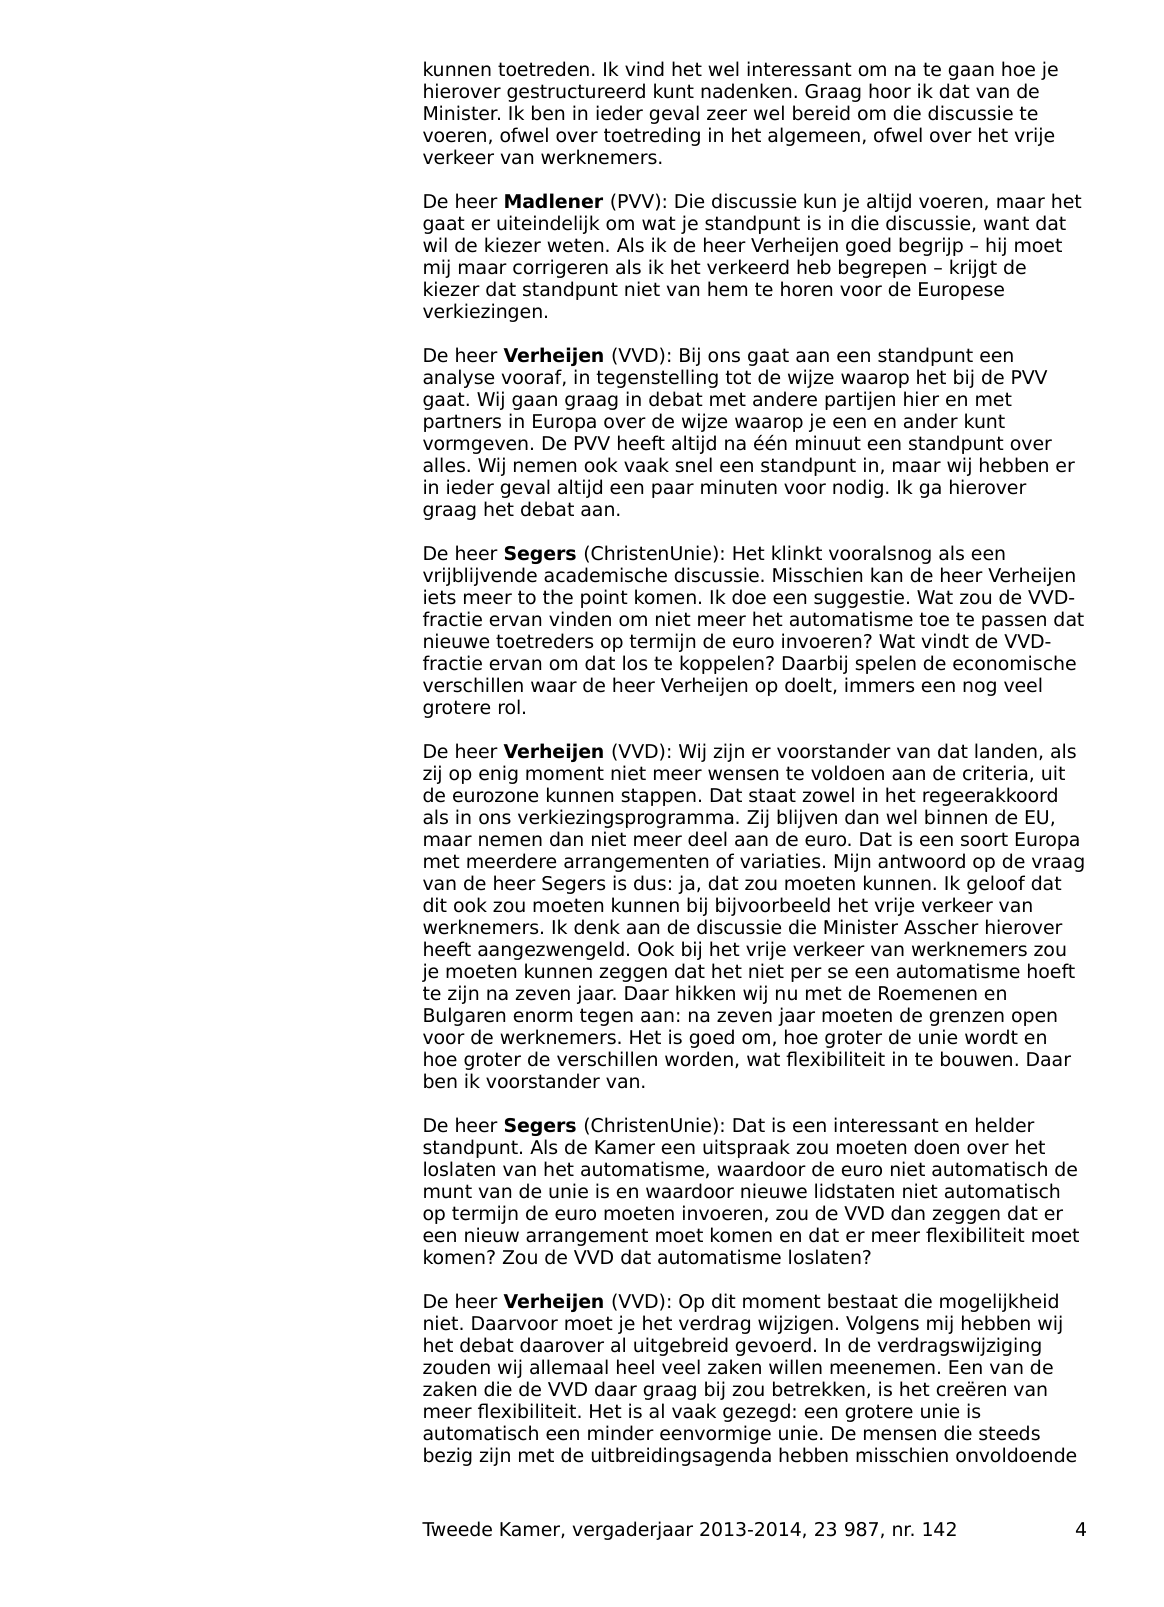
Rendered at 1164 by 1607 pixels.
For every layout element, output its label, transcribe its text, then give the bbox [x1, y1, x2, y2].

text kunnen toetreden. Ik vind het wel interessant om na te gaan hoe je hierover gestructureerd kunt nadenken. Graag hoor ik dat van de Minister. Ik ben in ieder geval zeer wel bereid om die discussie te voeren, ofwel over toetreding in het algemeen, ofwel over het vrije verkeer van werknemers. [422, 59, 1087, 169]
text De heer Segers (ChristenUnie): Dat is een interessant en helder standpunt. Als de Kamer een uitspraak zou moeten doen over het loslaten van het automatisme, waardoor de euro niet automatisch de munt van de unie is en waardoor nieuwe lidstaten niet automatisch op termijn de euro moeten invoeren, zou de VVD dan zeggen dat er een nieuw arrangement moet komen en dat er meer flexibiliteit moet komen? Zou de VVD dat automatisme loslaten? [422, 1115, 1087, 1269]
text De heer Verheijen (VVD): Wij zijn er voorstander van dat landen, als zij op enig moment niet meer wensen te voldoen aan de criteria, uit de eurozone kunnen stappen. Dat staat zowel in het regeerakkoord als in ons verkiezingsprogramma. Zij blijven dan wel binnen de EU, maar nemen dan niet meer deel aan de euro. Dat is een soort Europa met meerdere arrangementen of variaties. Mijn antwoord op de vraag van de heer Segers is dus: ja, dat zou moeten kunnen. Ik geloof dat dit ook zou moeten kunnen bij bijvoorbeeld het vrije verkeer van werknemers. Ik denk aan de discussie die Minister Asscher hierover heeft aangezwengeld. Ook bij het vrije verkeer van werknemers zou je moeten kunnen zeggen dat het niet per se een automatisme hoeft te zijn na zeven jaar. Daar hikken wij nu met de Roemenen en Bulgaren enorm tegen aan: na zeven jaar moeten de grenzen open voor de werknemers. Het is goed om, hoe groter de unie wordt en hoe groter de verschillen worden, wat flexibiliteit in te bouwen. Daar ben ik voorstander van. [422, 741, 1087, 1093]
text De heer Verheijen (VVD): Op dit moment bestaat die mogelijkheid niet. Daarvoor moet je het verdrag wijzigen. Volgens mij hebben wij het debat daarover al uitgebreid gevoerd. In de verdragswijziging zouden wij allemaal heel veel zaken willen meenemen. Een van de zaken die de VVD daar graag bij zou betrekken, is het creëren van meer flexibiliteit. Het is al vaak gezegd: een grotere unie is automatisch een minder eenvormige unie. De mensen die steeds bezig zijn met de uitbreidingsagenda hebben misschien onvoldoende [422, 1291, 1087, 1467]
text De heer Segers (ChristenUnie): Het klinkt vooralsnog als een vrijblijvende academische discussie. Misschien kan de heer Verheijen iets meer to the point komen. Ik doe een suggestie. Wat zou de VVD-fractie ervan vinden om niet meer het automatisme toe te passen dat nieuwe toetreders op termijn de euro invoeren? Wat vindt de VVD-fractie ervan om dat los te koppelen? Daarbij spelen de economische verschillen waar de heer Verheijen op doelt, immers een nog veel grotere rol. [422, 543, 1087, 719]
text De heer Madlener (PVV): Die discussie kun je altijd voeren, maar het gaat er uiteindelijk om wat je standpunt is in die discussie, want dat wil de kiezer weten. Als ik de heer Verheijen goed begrijp – hij moet mij maar corrigeren als ik het verkeerd heb begrepen – krijgt de kiezer dat standpunt niet van hem te horen voor de Europese verkiezingen. [422, 191, 1087, 323]
text De heer Verheijen (VVD): Bij ons gaat aan een standpunt een analyse vooraf, in tegenstelling tot de wijze waarop het bij de PVV gaat. Wij gaan graag in debat met andere partijen hier en met partners in Europa over de wijze waarop je een en ander kunt vormgeven. De PVV heeft altijd na één minuut een standpunt over alles. Wij nemen ook vaak snel een standpunt in, maar wij hebben er in ieder geval altijd een paar minuten voor nodig. Ik ga hierover graag het debat aan. [422, 345, 1087, 521]
